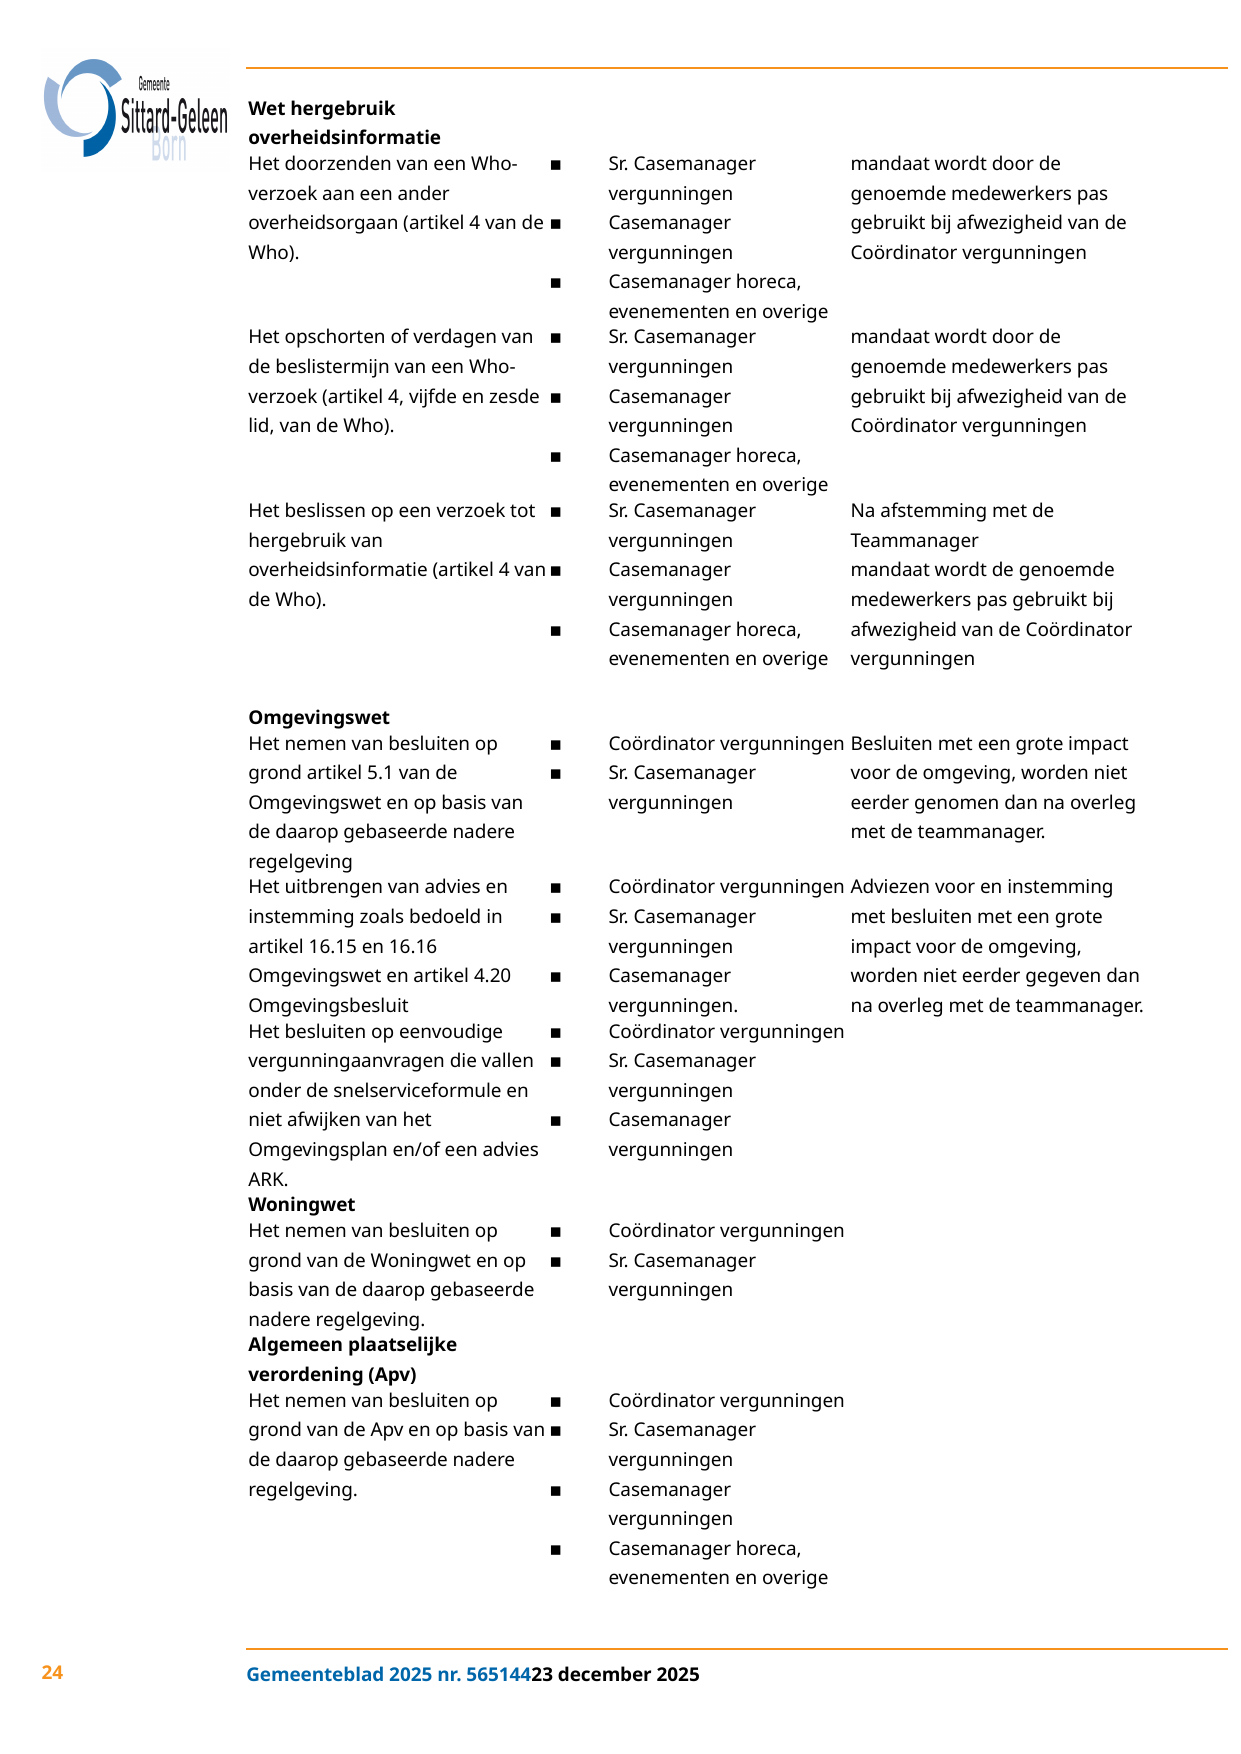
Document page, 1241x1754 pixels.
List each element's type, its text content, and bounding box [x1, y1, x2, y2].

table_cell Coördinator vergunningen Sr. Casemanager vergunningen [549, 730, 850, 874]
table_header Omgevingswet [248, 704, 549, 730]
table_cell Coördinator vergunningen Sr. Casemanager vergunningen Casemanager vergunningen Casemanager horeca, evenementen en overige [549, 1387, 850, 1590]
table_cell [549, 1332, 850, 1387]
table_cell Het beslissen op een verzoek tot hergebruik van overheidsinformatie (artikel 4 van de Who). [248, 498, 549, 671]
table_cell Besluiten met een grote impact voor de omgeving, worden niet eerder genomen dan na overleg met de teammanager. [850, 730, 1152, 874]
table_cell [549, 95, 850, 150]
table_cell Sr. Casemanager vergunningen Casemanager vergunningen Casemanager horeca, evenementen en overige [549, 498, 850, 671]
table_cell Adviezen voor en instemming met besluiten met een grote impact voor de omgeving, worden niet eerder gegeven dan na overleg met de teammanager. [850, 874, 1152, 1018]
table_cell mandaat wordt door de genoemde medewerkers pas gebruikt bij afwezigheid van de Coördinator vergunningen [850, 150, 1152, 324]
table_cell Coördinator vergunningen Sr. Casemanager vergunningen Casemanager vergunningen. [549, 874, 850, 1018]
table_cell Coördinator vergunningen Sr. Casemanager vergunningen Casemanager vergunningen [549, 1018, 850, 1191]
picture [41, 47, 231, 172]
table_cell [850, 1332, 1152, 1387]
table_cell mandaat wordt door de genoemde medewerkers pas gebruikt bij afwezigheid van de Coördinator vergunningen [850, 324, 1152, 497]
table_cell Sr. Casemanager vergunningen Casemanager vergunningen Casemanager horeca, evenementen en overige [549, 324, 850, 497]
table_cell [850, 1217, 1152, 1332]
table_cell Het nemen van besluiten op grond van de Woningwet en op basis van de daarop gebaseerde nadere regelgeving. [248, 1217, 549, 1332]
table_cell Het opschorten of verdagen van de beslistermijn van een Who-verzoek (artikel 4, vijfde en zesde lid, van de Who). [248, 324, 549, 497]
table_cell Het uitbrengen van advies en instemming zoals bedoeld in artikel 16.15 en 16.16 Omgevingswet en artikel 4.20 Omgevingsbesluit [248, 874, 549, 1018]
table_cell Sr. Casemanager vergunningen Casemanager vergunningen Casemanager horeca, evenementen en overige [549, 150, 850, 324]
table_cell [850, 95, 1152, 150]
table_header [549, 704, 850, 730]
table_cell Wet hergebruik overheidsinformatie [248, 95, 549, 150]
table_cell Algemeen plaatselijke verordening (Apv) [248, 1332, 549, 1387]
table_header [850, 704, 1152, 730]
table_cell Het nemen van besluiten op grond van de Apv en op basis van de daarop gebaseerde nadere regelgeving. [248, 1387, 549, 1590]
table_cell Coördinator vergunningen Sr. Casemanager vergunningen [549, 1217, 850, 1332]
table_cell Na afstemming met de Teammanager mandaat wordt de genoemde medewerkers pas gebruikt bij afwezigheid van de Coördinator vergunningen [850, 498, 1152, 671]
table_cell Het besluiten op eenvoudige vergunningaanvragen die vallen onder de snelserviceformule en niet afwijken van het Omgevingsplan en/of een advies ARK. [248, 1018, 549, 1191]
table_cell [850, 1018, 1152, 1191]
table_cell [850, 1191, 1152, 1217]
table_cell Het nemen van besluiten op grond artikel 5.1 van de Omgevingswet en op basis van de daarop gebaseerde nadere regelgeving [248, 730, 549, 874]
table_cell Het doorzenden van een Who-verzoek aan een ander overheidsorgaan (artikel 4 van de Who). [248, 150, 549, 324]
table_cell [850, 1387, 1152, 1590]
table_cell Woningwet [248, 1191, 549, 1217]
table_cell [549, 1191, 850, 1217]
